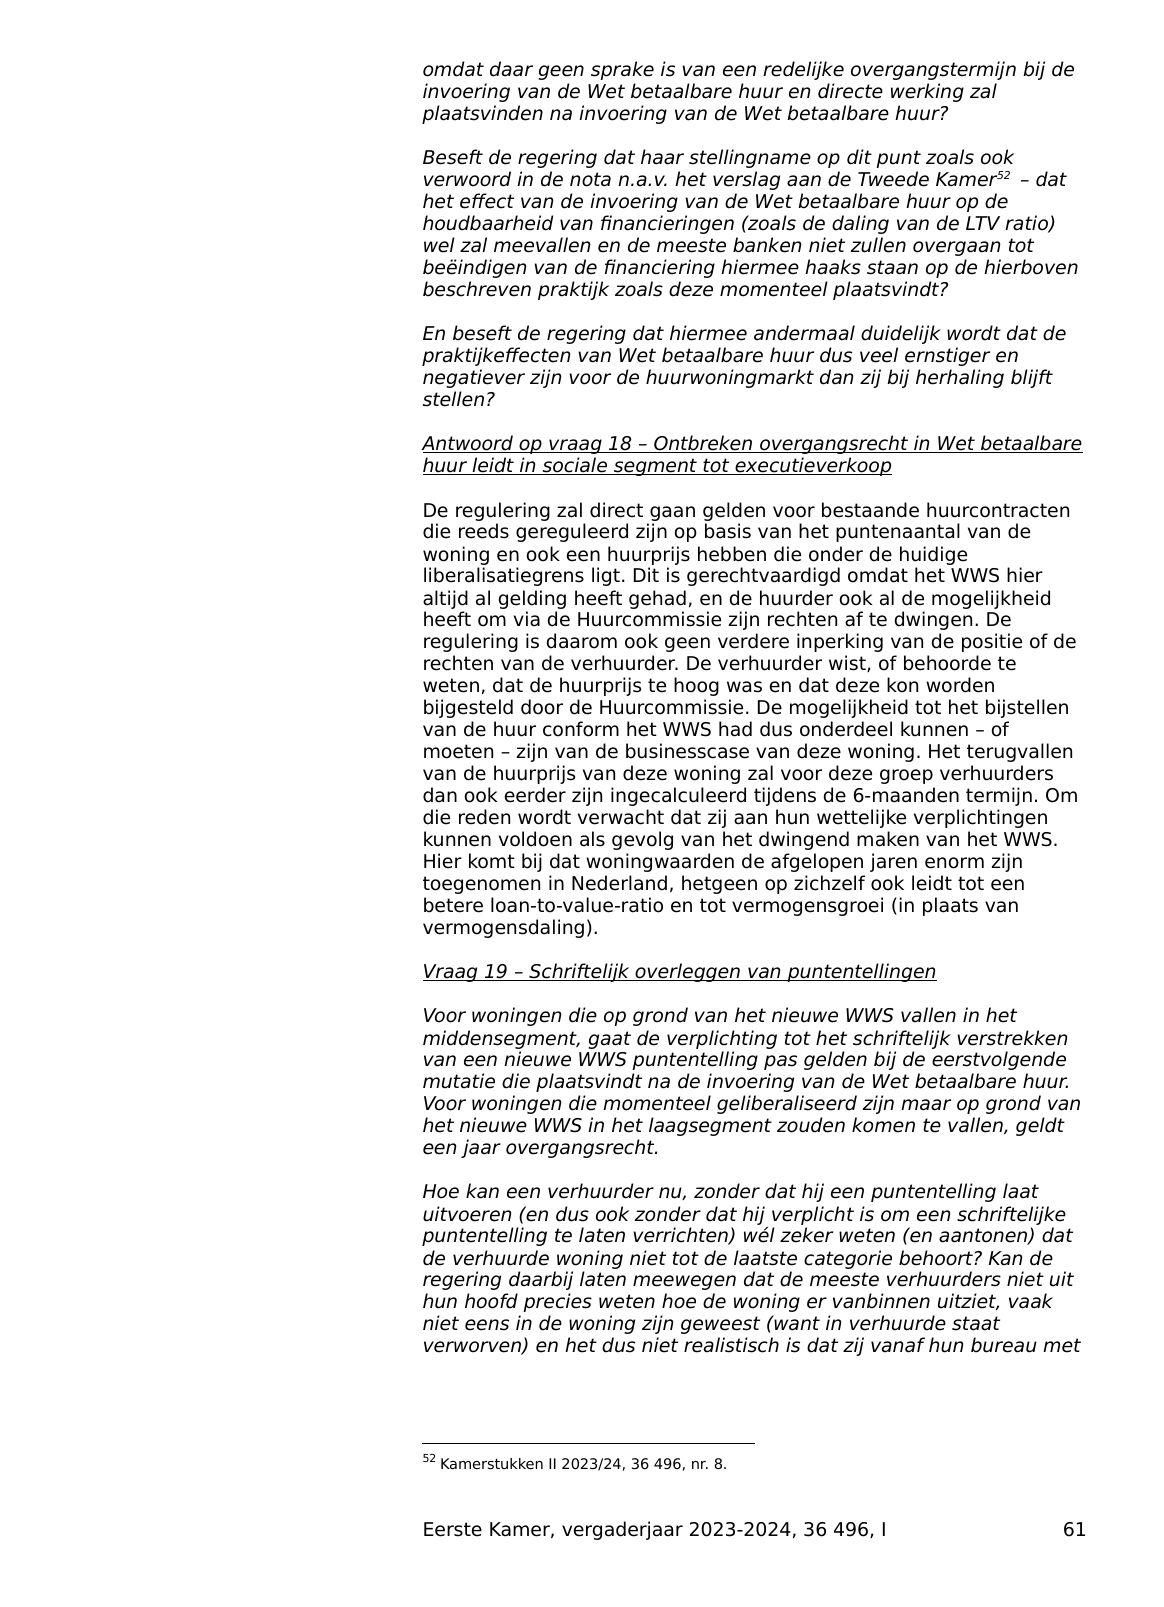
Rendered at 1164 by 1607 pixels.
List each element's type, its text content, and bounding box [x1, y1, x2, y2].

text Voor woningen die op grond van het nieuwe WWS vallen in het middensegment, gaat de verplichting tot het schriftelijk verstrekken van een nieuwe WWS puntentelling pas gelden bij de eerstvolgende mutatie die plaatsvindt na de invoering van de Wet betaalbare huur. Voor woningen die momenteel geliberaliseerd zijn maar op grond van het nieuwe WWS in het laagsegment zouden komen te vallen, geldt een jaar overgangsrecht. [422, 1005, 1087, 1159]
text Hoe kan een verhuurder nu, zonder dat hij een puntentelling laat uitvoeren (en dus ook zonder dat hij verplicht is om een schriftelijke puntentelling te laten verrichten) wél zeker weten (en aantonen) dat de verhuurde woning niet tot de laatste categorie behoort? Kan de regering daarbij laten meewegen dat de meeste verhuurders niet uit hun hoofd precies weten hoe de woning er vanbinnen uitziet, vaak niet eens in de woning zijn geweest (want in verhuurde staat verworven) en het dus niet realistisch is dat zij vanaf hun bureau met [422, 1181, 1087, 1357]
text En beseft de regering dat hiermee andermaal duidelijk wordt dat de praktijkeffecten van Wet betaalbare huur dus veel ernstiger en negatiever zijn voor de huurwoningmarkt dan zij bij herhaling blijft stellen? [422, 323, 1087, 411]
subtitle Vraag 19 – Schriftelijk overleggen van puntentellingen [422, 961, 1087, 983]
text omdat daar geen sprake is van een redelijke overgangstermijn bij de invoering van de Wet betaalbare huur en directe werking zal plaatsvinden na invoering van de Wet betaalbare huur? [422, 59, 1087, 125]
text De regulering zal direct gaan gelden voor bestaande huurcontracten die reeds gereguleerd zijn op basis van het puntenaantal van de woning en ook een huurprijs hebben die onder de huidige liberalisatiegrens ligt. Dit is gerechtvaardigd omdat het WWS hier altijd al gelding heeft gehad, en de huurder ook al de mogelijkheid heeft om via de Huurcommissie zijn rechten af te dwingen. De regulering is daarom ook geen verdere inperking van de positie of de rechten van de verhuurder. De verhuurder wist, of behoorde te weten, dat de huurprijs te hoog was en dat deze kon worden bijgesteld door de Huurcommissie. De mogelijkheid tot het bijstellen van de huur conform het WWS had dus onderdeel kunnen – of moeten – zijn van de businesscase van deze woning. Het terugvallen van de huurprijs van deze woning zal voor deze groep verhuurders dan ook eerder zijn ingecalculeerd tijdens de 6-maanden termijn. Om die reden wordt verwacht dat zij aan hun wettelijke verplichtingen kunnen voldoen als gevolg van het dwingend maken van het WWS. Hier komt bij dat woningwaarden de afgelopen jaren enorm zijn toegenomen in Nederland, hetgeen op zichzelf ook leidt tot een betere loan-to-value-ratio en tot vermogensgroei (in plaats van vermogensdaling). [422, 499, 1087, 939]
text Kamerstukken II 2023/24, 36 496, nr. 8. [422, 1452, 1087, 1474]
text Beseft de regering dat haar stellingname op dit punt zoals ook verwoord in de nota n.a.v. het verslag aan de Tweede Kamer – dat het effect van de invoering van de Wet betaalbare huur op de houdbaarheid van financieringen (zoals de daling van de LTV ratio) wel zal meevallen en de meeste banken niet zullen overgaan tot beëindigen van de financiering hiermee haaks staan op de hierboven beschreven praktijk zoals deze momenteel plaatsvindt? [422, 147, 1087, 301]
subtitle Antwoord op vraag 18 – Ontbreken overgangsrecht in Wet betaalbare huur leidt in sociale segment tot executieverkoop [422, 433, 1087, 477]
